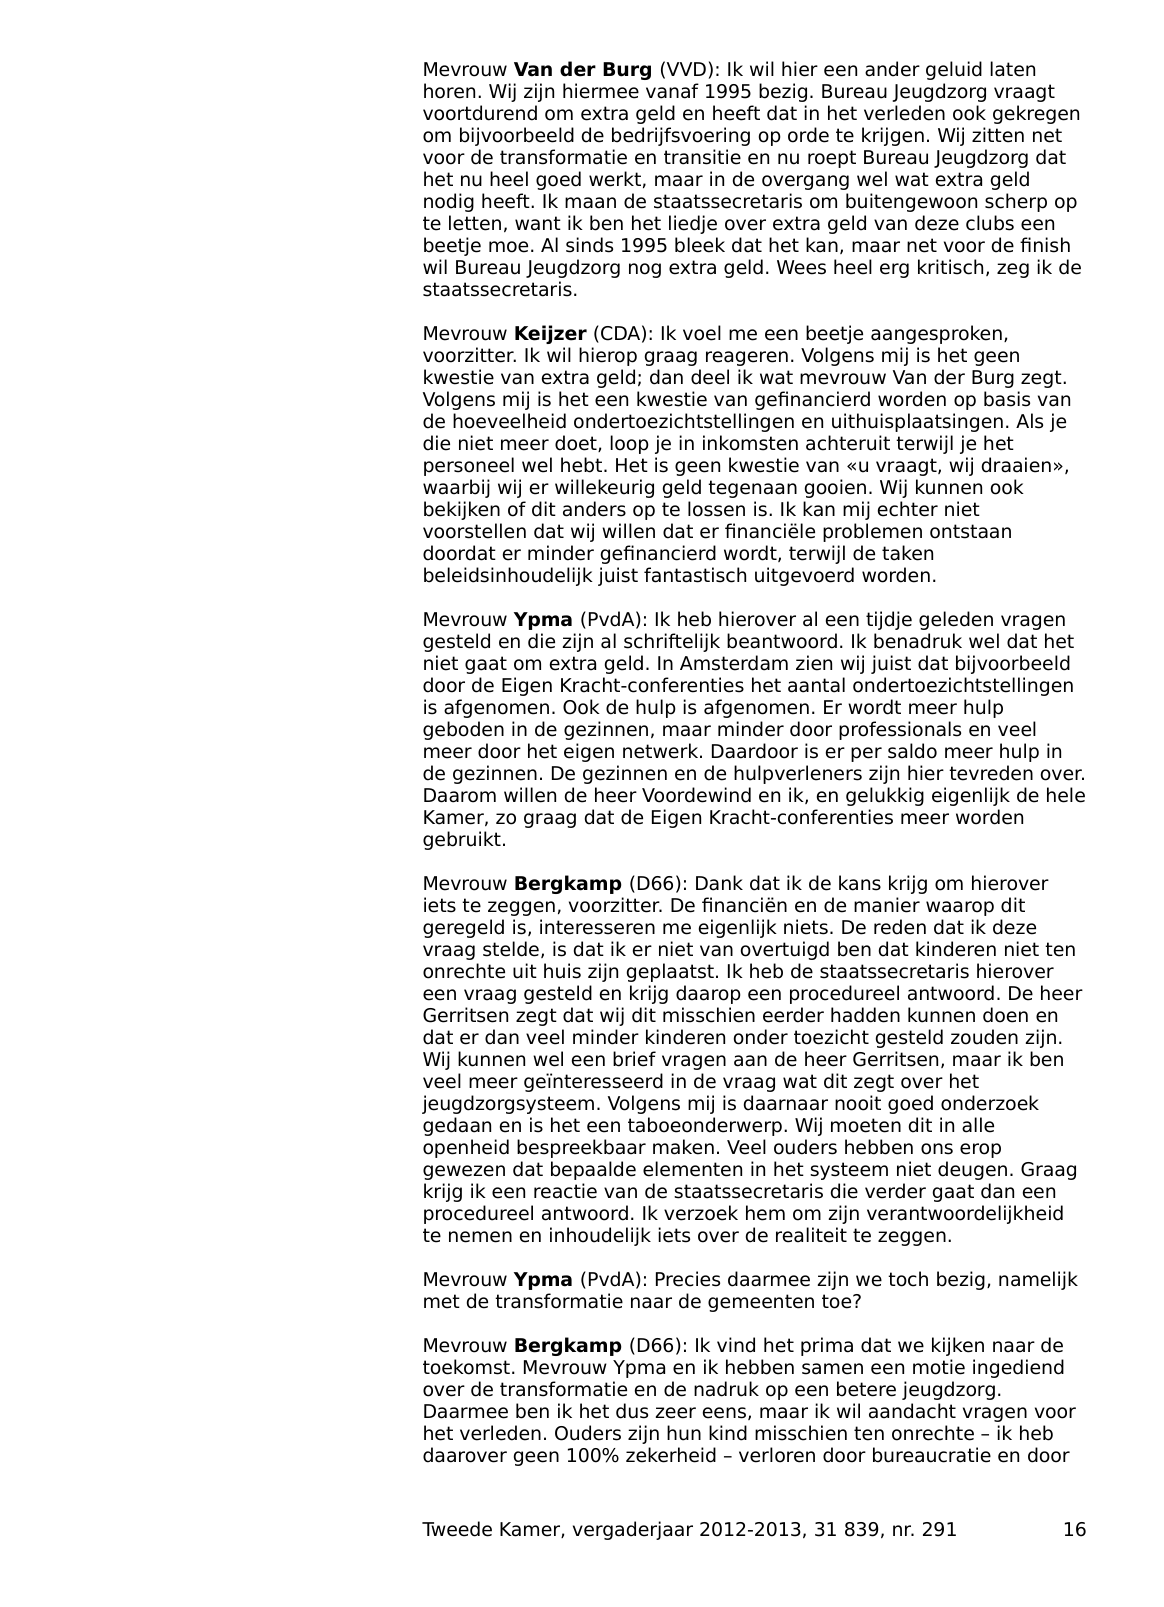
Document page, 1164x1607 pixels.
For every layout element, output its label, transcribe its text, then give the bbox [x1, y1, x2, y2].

text Mevrouw Ypma (PvdA): Precies daarmee zijn we toch bezig, namelijk met de transformatie naar de gemeenten toe? [422, 1269, 1087, 1313]
text Mevrouw Bergkamp (D66): Dank dat ik de kans krijg om hierover iets te zeggen, voorzitter. De financiën en de manier waarop dit geregeld is, interesseren me eigenlijk niets. De reden dat ik deze vraag stelde, is dat ik er niet van overtuigd ben dat kinderen niet ten onrechte uit huis zijn geplaatst. Ik heb de staatssecretaris hierover een vraag gesteld en krijg daarop een procedureel antwoord. De heer Gerritsen zegt dat wij dit misschien eerder hadden kunnen doen en dat er dan veel minder kinderen onder toezicht gesteld zouden zijn. Wij kunnen wel een brief vragen aan de heer Gerritsen, maar ik ben veel meer geïnteresseerd in de vraag wat dit zegt over het jeugdzorgsysteem. Volgens mij is daarnaar nooit goed onderzoek gedaan en is het een taboeonderwerp. Wij moeten dit in alle openheid bespreekbaar maken. Veel ouders hebben ons erop gewezen dat bepaalde elementen in het systeem niet deugen. Graag krijg ik een reactie van de staatssecretaris die verder gaat dan een procedureel antwoord. Ik verzoek hem om zijn verantwoordelijkheid te nemen en inhoudelijk iets over de realiteit te zeggen. [422, 873, 1087, 1247]
text Mevrouw Ypma (PvdA): Ik heb hierover al een tijdje geleden vragen gesteld en die zijn al schriftelijk beantwoord. Ik benadruk wel dat het niet gaat om extra geld. In Amsterdam zien wij juist dat bijvoorbeeld door de Eigen Kracht-conferenties het aantal ondertoezichtstellingen is afgenomen. Ook de hulp is afgenomen. Er wordt meer hulp geboden in de gezinnen, maar minder door professionals en veel meer door het eigen netwerk. Daardoor is er per saldo meer hulp in de gezinnen. De gezinnen en de hulpverleners zijn hier tevreden over. Daarom willen de heer Voordewind en ik, en gelukkig eigenlijk de hele Kamer, zo graag dat de Eigen Kracht-conferenties meer worden gebruikt. [422, 609, 1087, 851]
text Mevrouw Van der Burg (VVD): Ik wil hier een ander geluid laten horen. Wij zijn hiermee vanaf 1995 bezig. Bureau Jeugdzorg vraagt voortdurend om extra geld en heeft dat in het verleden ook gekregen om bijvoorbeeld de bedrijfsvoering op orde te krijgen. Wij zitten net voor de transformatie en transitie en nu roept Bureau Jeugdzorg dat het nu heel goed werkt, maar in de overgang wel wat extra geld nodig heeft. Ik maan de staatssecretaris om buitengewoon scherp op te letten, want ik ben het liedje over extra geld van deze clubs een beetje moe. Al sinds 1995 bleek dat het kan, maar net voor de finish wil Bureau Jeugdzorg nog extra geld. Wees heel erg kritisch, zeg ik de staatssecretaris. [422, 59, 1087, 301]
text Mevrouw Keijzer (CDA): Ik voel me een beetje aangesproken, voorzitter. Ik wil hierop graag reageren. Volgens mij is het geen kwestie van extra geld; dan deel ik wat mevrouw Van der Burg zegt. Volgens mij is het een kwestie van gefinancierd worden op basis van de hoeveelheid ondertoezichtstellingen en uithuisplaatsingen. Als je die niet meer doet, loop je in inkomsten achteruit terwijl je het personeel wel hebt. Het is geen kwestie van «u vraagt, wij draaien», waarbij wij er willekeurig geld tegenaan gooien. Wij kunnen ook bekijken of dit anders op te lossen is. Ik kan mij echter niet voorstellen dat wij willen dat er financiële problemen ontstaan doordat er minder gefinancierd wordt, terwijl de taken beleidsinhoudelijk juist fantastisch uitgevoerd worden. [422, 323, 1087, 587]
text Mevrouw Bergkamp (D66): Ik vind het prima dat we kijken naar de toekomst. Mevrouw Ypma en ik hebben samen een motie ingediend over de transformatie en de nadruk op een betere jeugdzorg. Daarmee ben ik het dus zeer eens, maar ik wil aandacht vragen voor het verleden. Ouders zijn hun kind misschien ten onrechte – ik heb daarover geen 100% zekerheid – verloren door bureaucratie en door [422, 1335, 1087, 1467]
